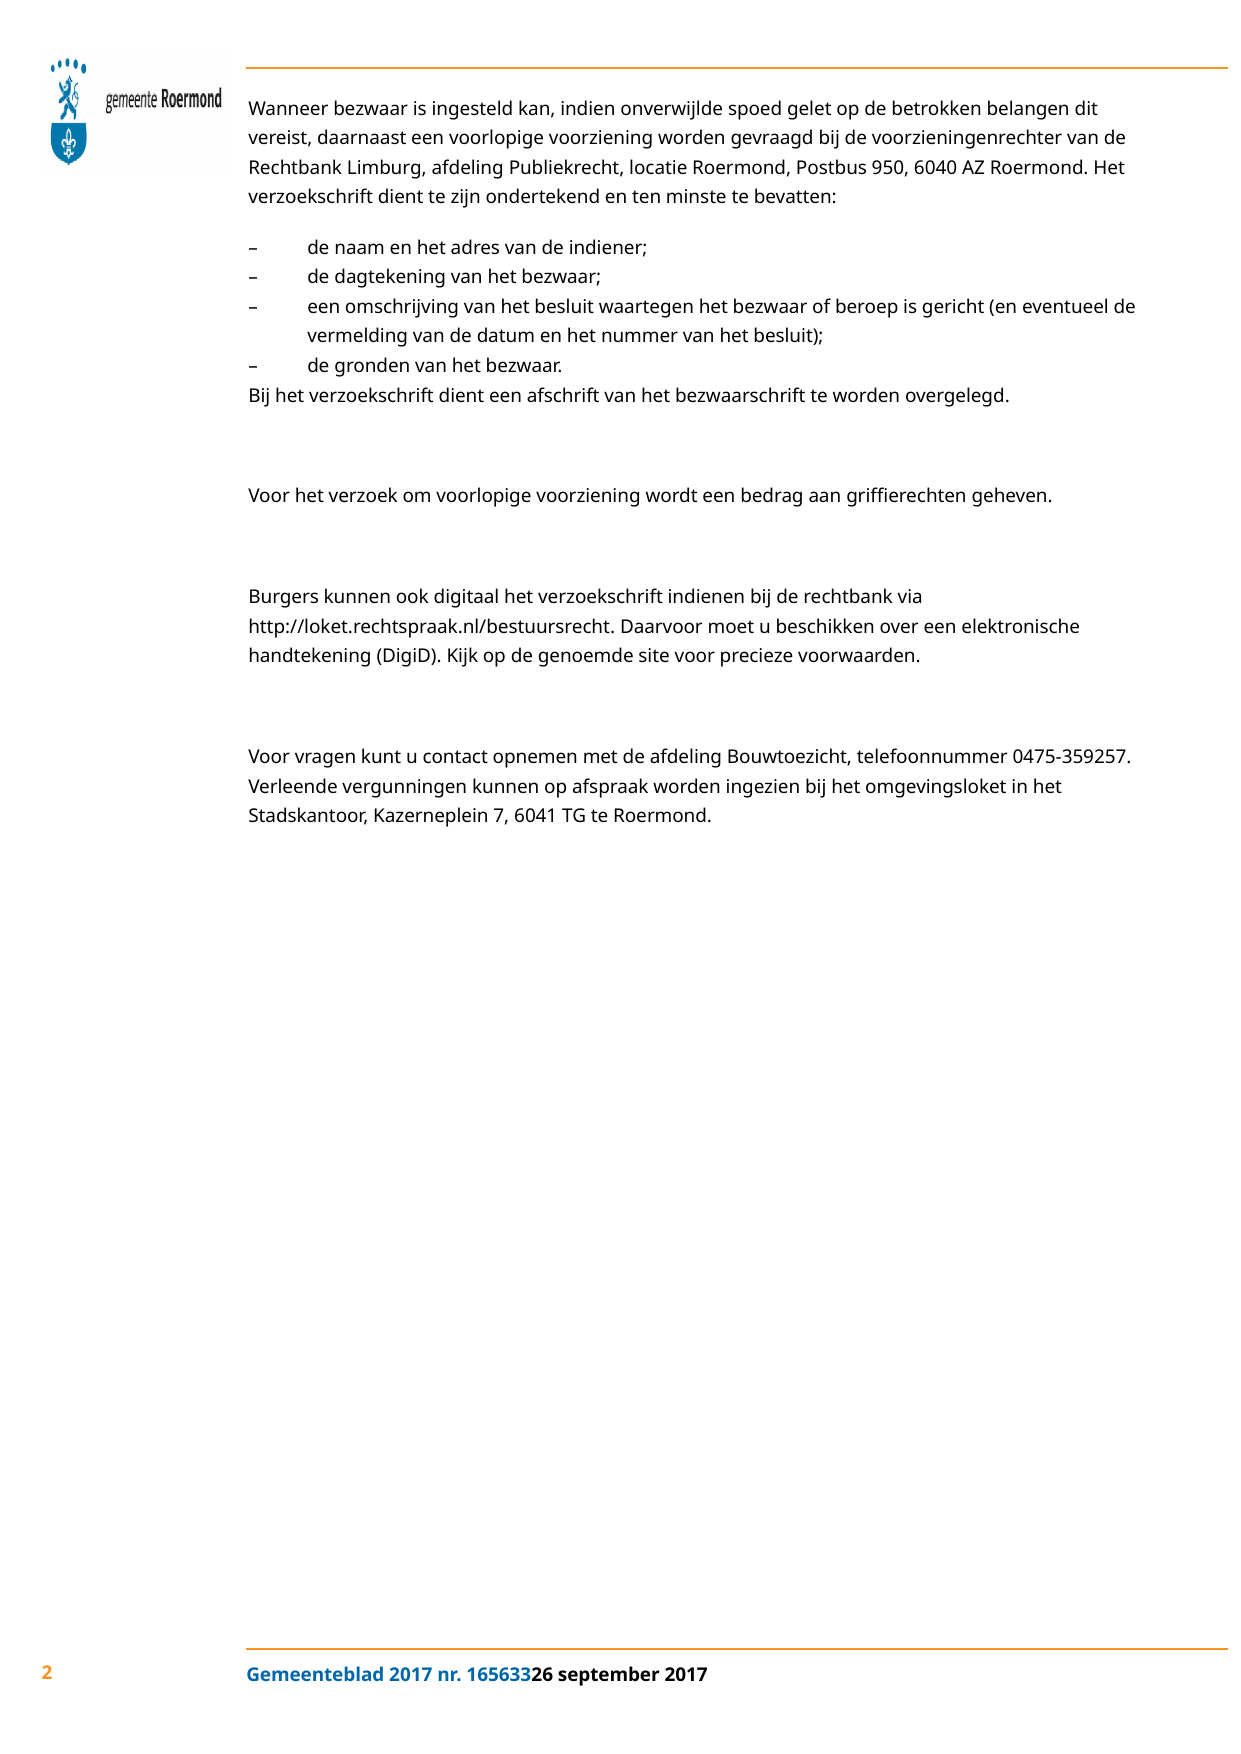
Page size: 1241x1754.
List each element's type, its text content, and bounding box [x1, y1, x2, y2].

text Burgers kunnen ook digitaal het verzoekschrift indienen bij de rechtbank via http://loket.rechtspraak.nl/bestuursrecht. Daarvoor moet u beschikken over een elektronische handtekening (DigiD). Kijk op de genoemde site voor precieze voorwaarden. [248, 583, 1152, 668]
text Wanneer bezwaar is ingesteld kan, indien onverwijlde spoed gelet op de betrokken belangen dit vereist, daarnaast een voorlopige voorziening worden gevraagd bij de voorzieningenrechter van de Rechtbank Limburg, afdeling Publiekrecht, locatie Roermond, Postbus 950, 6040 AZ Roermond. Het verzoekschrift dient te zijn ondertekend en ten minste te bevatten: [248, 95, 1152, 209]
text Voor het verzoek om voorlopige voorziening wordt een bedrag aan griffierechten geheven. [248, 483, 1152, 508]
list de dagtekening van het bezwaar; [248, 263, 1152, 289]
list een omschrijving van het besluit waartegen het bezwaar of beroep is gericht (en eventueel de vermelding van de datum en het nummer van het besluit); [248, 293, 1152, 348]
list de naam en het adres van de indiener; [248, 234, 1152, 260]
text Bij het verzoekschrift dient een afschrift van het bezwaarschrift te worden overgelegd. [248, 382, 1152, 408]
list de gronden van het bezwaar. [248, 352, 1152, 378]
text Voor vragen kunt u contact opnemen met de afdeling Bouwtoezicht, telefoonnummer 0475-359257. Verleende vergunningen kunnen op afspraak worden ingezien bij het omgevingsloket in het Stadskantoor, Kazerneplein 7, 6041 TG te Roermond. [248, 743, 1152, 828]
picture [41, 47, 231, 172]
